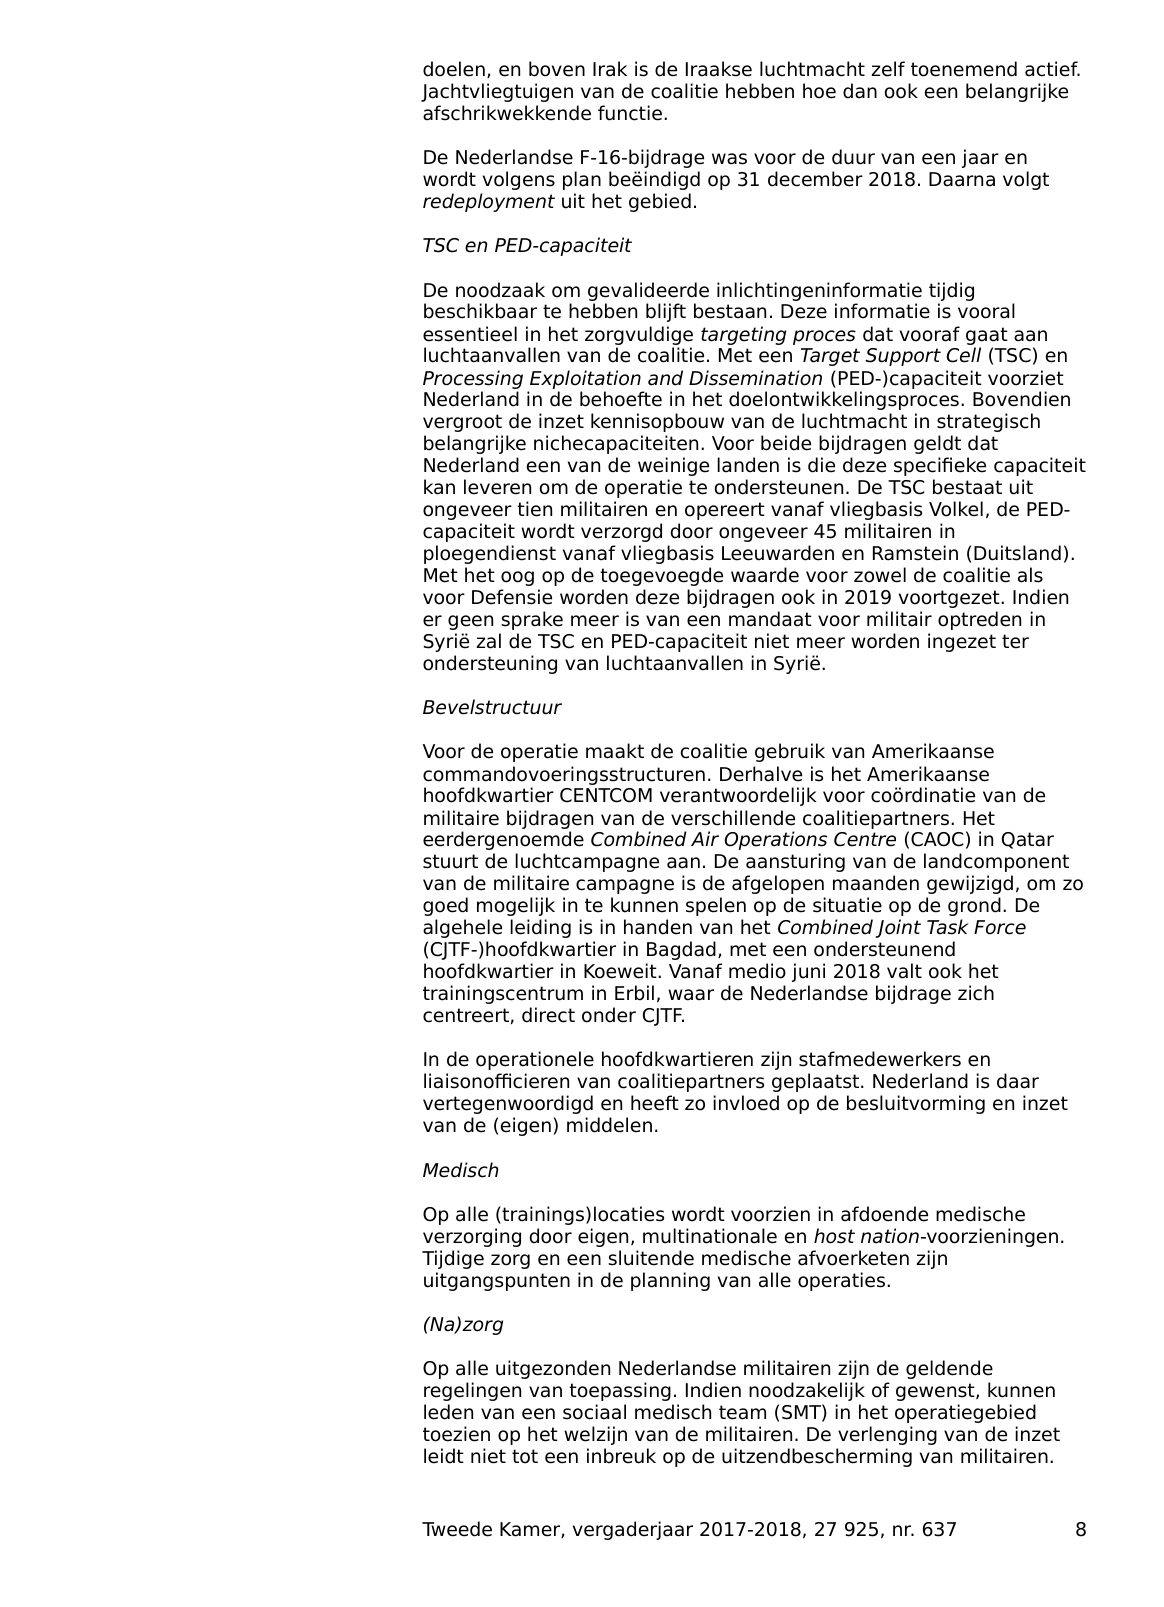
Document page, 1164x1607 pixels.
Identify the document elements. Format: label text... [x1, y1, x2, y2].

subtitle Bevelstructuur [422, 697, 1087, 719]
text In de operationele hoofdkwartieren zijn stafmedewerkers en liaisonofficieren van coalitiepartners geplaatst. Nederland is daar vertegenwoordigd en heeft zo invloed op de besluitvorming en inzet van de (eigen) middelen. [422, 1049, 1087, 1137]
text Op alle uitgezonden Nederlandse militairen zijn de geldende regelingen van toepassing. Indien noodzakelijk of gewenst, kunnen leden van een sociaal medisch team (SMT) in het operatiegebied toezien op het welzijn van de militairen. De verlenging van de inzet leidt niet tot een inbreuk op de uitzendbescherming van militairen. [422, 1358, 1087, 1468]
subtitle (Na)zorg [422, 1314, 1087, 1336]
text doelen, en boven Irak is de Iraakse luchtmacht zelf toenemend actief. Jachtvliegtuigen van de coalitie hebben hoe dan ook een belangrijke afschrikwekkende functie. [422, 59, 1087, 125]
subtitle Medisch [422, 1159, 1087, 1181]
text De Nederlandse F-16-bijdrage was voor de duur van een jaar en wordt volgens plan beëindigd op 31 december 2018. Daarna volgt redeployment uit het gebied. [422, 147, 1087, 213]
text De noodzaak om gevalideerde inlichtingeninformatie tijdig beschikbaar te hebben blijft bestaan. Deze informatie is vooral essentieel in het zorgvuldige targeting proces dat vooraf gaat aan luchtaanvallen van de coalitie. Met een Target Support Cell (TSC) en Processing Exploitation and Dissemination (PED-)capaciteit voorziet Nederland in de behoefte in het doelontwikkelingsproces. Bovendien vergroot de inzet kennisopbouw van de luchtmacht in strategisch belangrijke nichecapaciteiten. Voor beide bijdragen geldt dat Nederland een van de weinige landen is die deze specifieke capaciteit kan leveren om de operatie te ondersteunen. De TSC bestaat uit ongeveer tien militairen en opereert vanaf vliegbasis Volkel, de PED-capaciteit wordt verzorgd door ongeveer 45 militairen in ploegendienst vanaf vliegbasis Leeuwarden en Ramstein (Duitsland). Met het oog op de toegevoegde waarde voor zowel de coalitie als voor Defensie worden deze bijdragen ook in 2019 voortgezet. Indien er geen sprake meer is van een mandaat voor militair optreden in Syrië zal de TSC en PED-capaciteit niet meer worden ingezet ter ondersteuning van luchtaanvallen in Syrië. [422, 279, 1087, 675]
subtitle TSC en PED-capaciteit [422, 235, 1087, 257]
text Voor de operatie maakt de coalitie gebruik van Amerikaanse commandovoeringsstructuren. Derhalve is het Amerikaanse hoofdkwartier CENTCOM verantwoordelijk voor coördinatie van de militaire bijdragen van de verschillende coalitiepartners. Het eerdergenoemde Combined Air Operations Centre (CAOC) in Qatar stuurt de luchtcampagne aan. De aansturing van de landcomponent van de militaire campagne is de afgelopen maanden gewijzigd, om zo goed mogelijk in te kunnen spelen op de situatie op de grond. De algehele leiding is in handen van het Combined Joint Task Force (CJTF-)hoofdkwartier in Bagdad, met een ondersteunend hoofdkwartier in Koeweit. Vanaf medio juni 2018 valt ook het trainingscentrum in Erbil, waar de Nederlandse bijdrage zich centreert, direct onder CJTF. [422, 741, 1087, 1027]
text Op alle (trainings)locaties wordt voorzien in afdoende medische verzorging door eigen, multinationale en host nation-voorzieningen. Tijdige zorg en een sluitende medische afvoerketen zijn uitgangspunten in de planning van alle operaties. [422, 1204, 1087, 1292]
